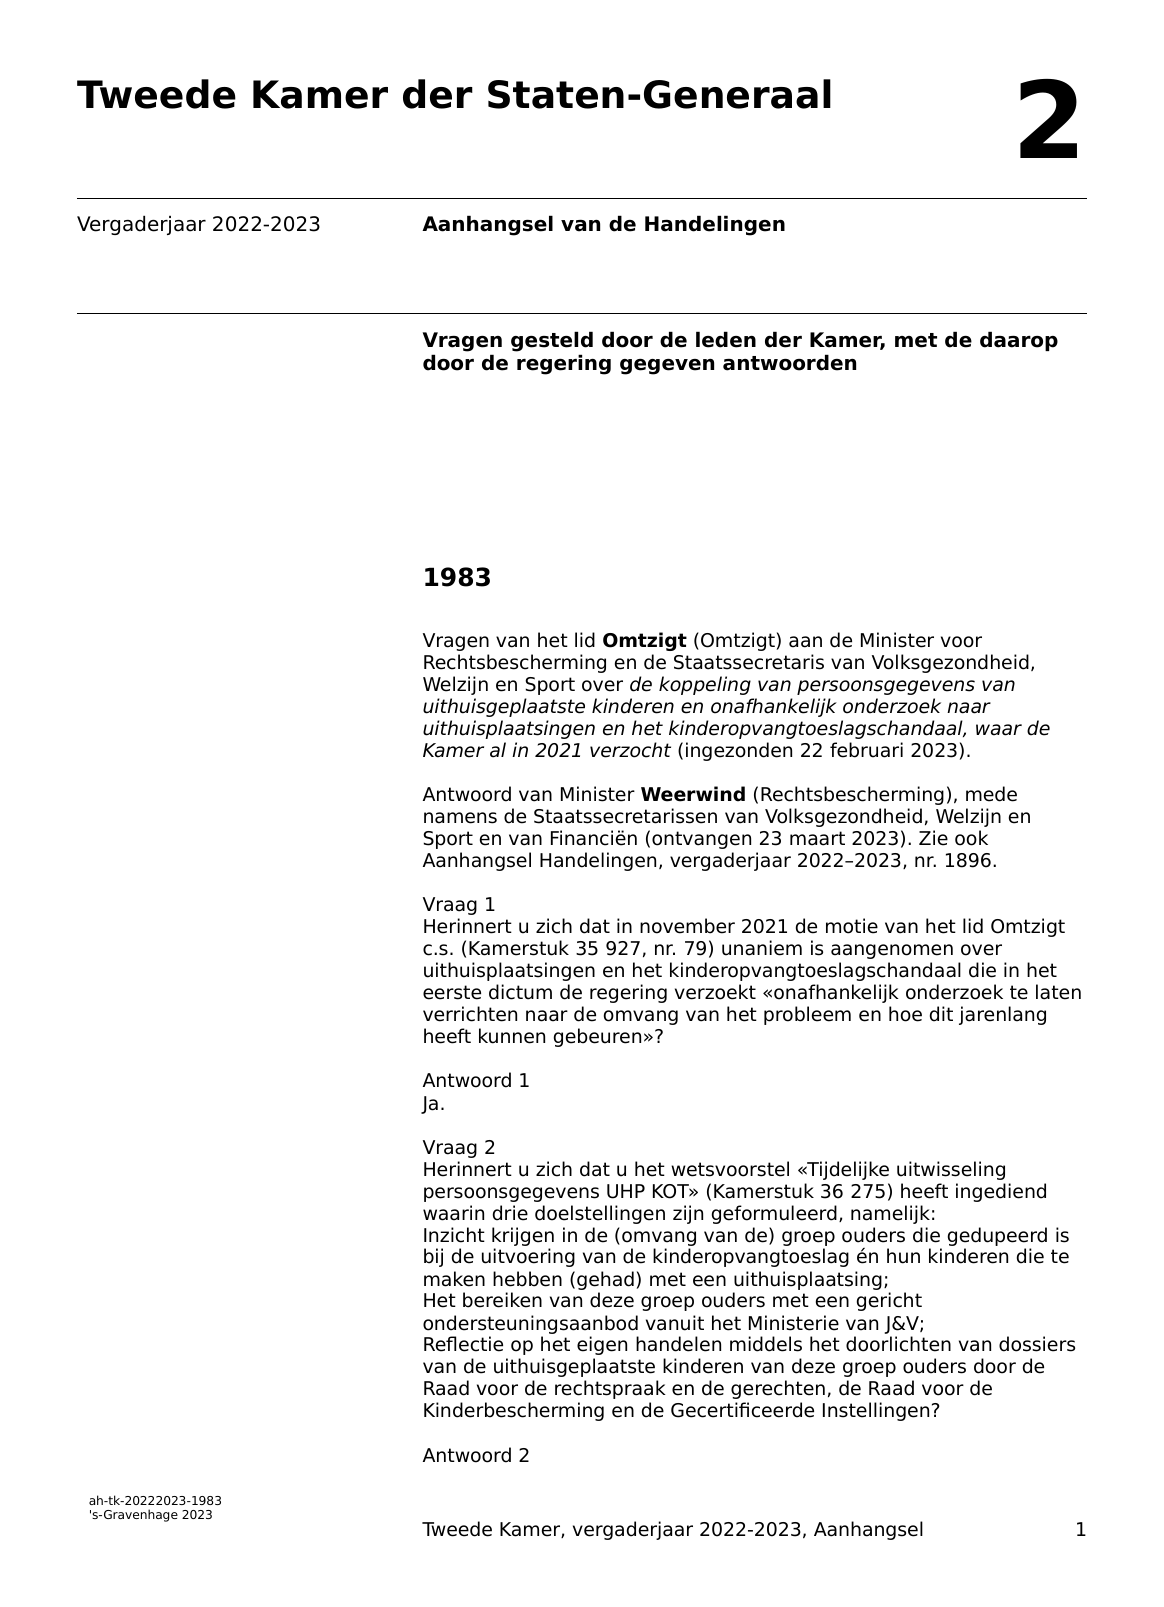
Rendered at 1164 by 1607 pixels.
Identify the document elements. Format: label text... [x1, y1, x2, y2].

text Reflectie op het eigen handelen middels het doorlichten van dossiers van de uithuisgeplaatste kinderen van deze groep ouders door de Raad voor de rechtspraak en de gerechten, de Raad voor de Kinderbescherming en de Gecertificeerde Instellingen? [422, 1334, 1087, 1422]
table_cell Vragen gesteld door de leden der Kamer, met de daarop door de regering gegeven antwoorden [422, 314, 1087, 375]
text Ja. [422, 1092, 1087, 1114]
table_cell [77, 314, 422, 375]
text Herinnert u zich dat u het wetsvoorstel «Tijdelijke uitwisseling persoonsgegevens UHP KOT» (Kamerstuk 36 275) heeft ingediend waarin drie doelstellingen zijn geformuleerd, namelijk: [422, 1158, 1087, 1224]
text Het bereiken van deze groep ouders met een gericht ondersteuningsaanbod vanuit het Ministerie van J&V; [422, 1290, 1087, 1334]
table_cell Vergaderjaar 2022-2023 [77, 199, 422, 313]
text Antwoord van Minister Weerwind (Rechtsbescherming), mede namens de Staatssecretarissen van Volksgezondheid, Welzijn en Sport en van Financiën (ontvangen 23 maart 2023). Zie ook Aanhangsel Handelingen, vergaderjaar 2022–2023, nr. 1896. [422, 784, 1087, 872]
text 1983 [422, 563, 1087, 592]
text ah-tk-20222023-1983 [88, 1494, 323, 1508]
table_header Tweede Kamer der Staten-Generaal [77, 59, 886, 198]
table_header 2 [886, 59, 1087, 198]
text Vraag 1 [422, 894, 1087, 916]
text Herinnert u zich dat in november 2021 de motie van het lid Omtzigt c.s. (Kamerstuk 35 927, nr. 79) unaniem is aangenomen over uithuisplaatsingen en het kinderopvangtoeslagschandaal die in het eerste dictum de regering verzoekt «onafhankelijk onderzoek te laten verrichten naar de omvang van het probleem en hoe dit jarenlang heeft kunnen gebeuren»? [422, 916, 1087, 1048]
text Inzicht krijgen in de (omvang van de) groep ouders die gedupeerd is bij de uitvoering van de kinderopvangtoeslag én hun kinderen die te maken hebben (gehad) met een uithuisplaatsing; [422, 1224, 1087, 1290]
text Antwoord 1 [422, 1070, 1087, 1092]
text Vragen van het lid Omtzigt (Omtzigt) aan de Minister voor Rechtsbescherming en de Staatssecretaris van Volksgezondheid, Welzijn en Sport over de koppeling van persoonsgegevens van uithuisgeplaatste kinderen en onafhankelijk onderzoek naar uithuisplaatsingen en het kinderopvangtoeslagschandaal, waar de Kamer al in 2021 verzocht (ingezonden 22 februari 2023). [422, 630, 1087, 762]
text Vraag 2 [422, 1137, 1087, 1158]
text 's-Gravenhage 2023 [88, 1508, 323, 1522]
table_cell Aanhangsel van de Handelingen [422, 199, 1087, 313]
text Antwoord 2 [422, 1444, 1087, 1466]
